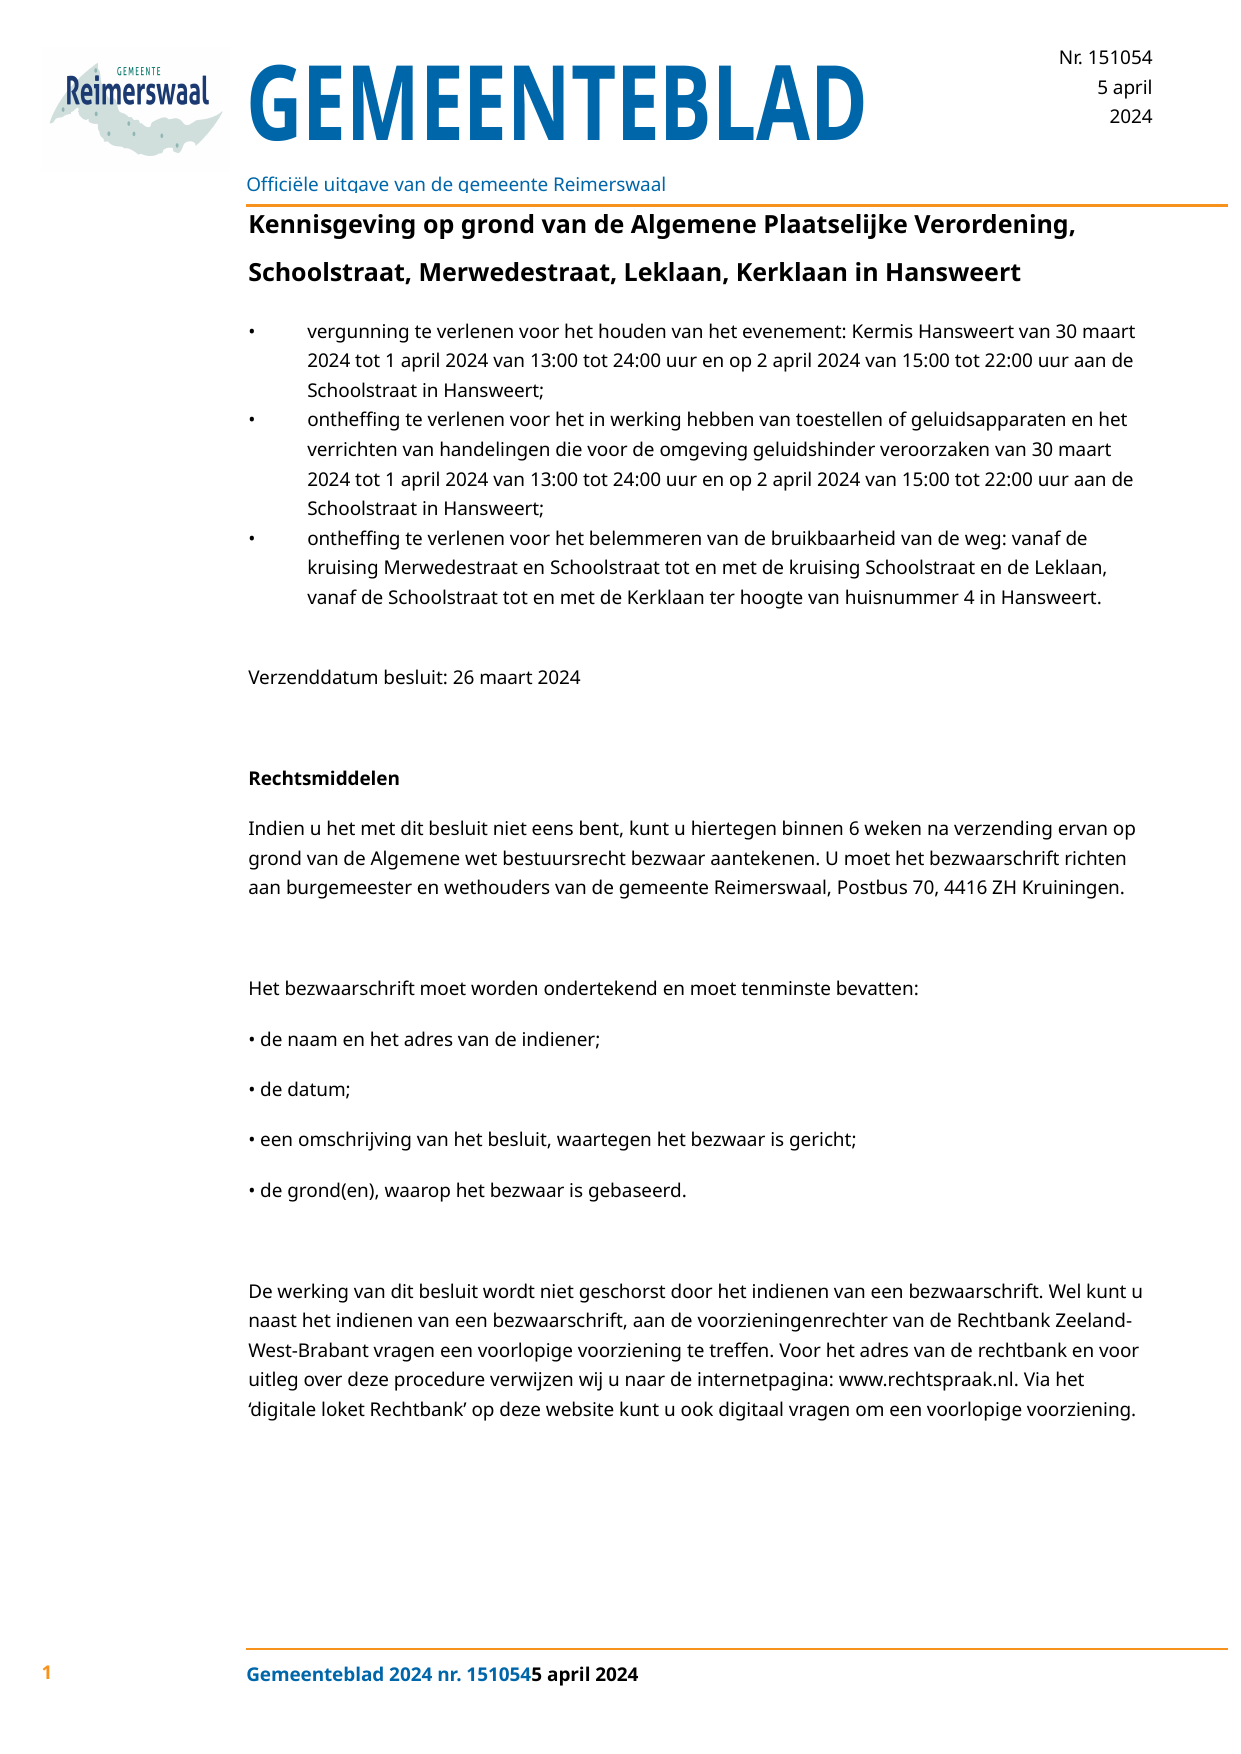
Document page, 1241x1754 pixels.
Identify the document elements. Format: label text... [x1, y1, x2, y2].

text • een omschrijving van het besluit, waartegen het bezwaar is gericht; [248, 1127, 1152, 1152]
list ontheffing te verlenen voor het belemmeren van de bruikbaarheid van de weg: vanaf de kruising Merwedestraat en Schoolstraat tot en met de kruising Schoolstraat en de Leklaan, vanaf de Schoolstraat tot en met de Kerklaan ter hoogte van huisnummer 4 in Hansweert. [248, 525, 1152, 610]
text • de datum; [248, 1076, 1152, 1102]
text Het bezwaarschrift moet worden ondertekend en moet tenminste bevatten: [248, 975, 1152, 1001]
text Kennisgeving op grond van de Algemene Plaatselijke Verordening, Schoolstraat, Merwedestraat, Leklaan, Kerklaan in Hansweert [248, 207, 1152, 288]
list ontheffing te verlenen voor het in werking hebben van toestellen of geluidsapparaten en het verrichten van handelingen die voor de omgeving geluidshinder veroorzaken van 30 maart 2024 tot 1 april 2024 van 13:00 tot 24:00 uur en op 2 april 2024 van 15:00 tot 22:00 uur aan de Schoolstraat in Hansweert; [248, 407, 1152, 521]
text Rechtsmiddelen [248, 765, 1152, 791]
text Verzenddatum besluit: 26 maart 2024 [248, 664, 1152, 690]
text Indien u het met dit besluit niet eens bent, kunt u hiertegen binnen 6 weken na verzending ervan op grond van de Algemene wet bestuursrecht bezwaar aantekenen. U moet het bezwaarschrift richten aan burgemeester en wethouders van de gemeente Reimerswaal, Postbus 70, 4416 ZH Kruiningen. [248, 815, 1152, 900]
picture [41, 47, 231, 172]
list vergunning te verlenen voor het houden van het evenement: Kermis Hansweert van 30 maart 2024 tot 1 april 2024 van 13:00 tot 24:00 uur en op 2 april 2024 van 15:00 tot 22:00 uur aan de Schoolstraat in Hansweert; [248, 318, 1152, 403]
text De werking van dit besluit wordt niet geschorst door het indienen van een bezwaarschrift. Wel kunt u naast het indienen van een bezwaarschrift, aan de voorzieningenrechter van de Rechtbank Zeeland-West-Brabant vragen een voorlopige voorziening te treffen. Voor het adres van de rechtbank en voor uitleg over deze procedure verwijzen wij u naar de internetpagina: www.rechtspraak.nl. Via het ‘digitale loket Rechtbank’ op deze website kunt u ook digitaal vragen om een voorlopige voorziening. [248, 1278, 1152, 1422]
text • de naam en het adres van de indiener; [248, 1026, 1152, 1052]
text • de grond(en), waarop het bezwaar is gebaseerd. [248, 1177, 1152, 1203]
